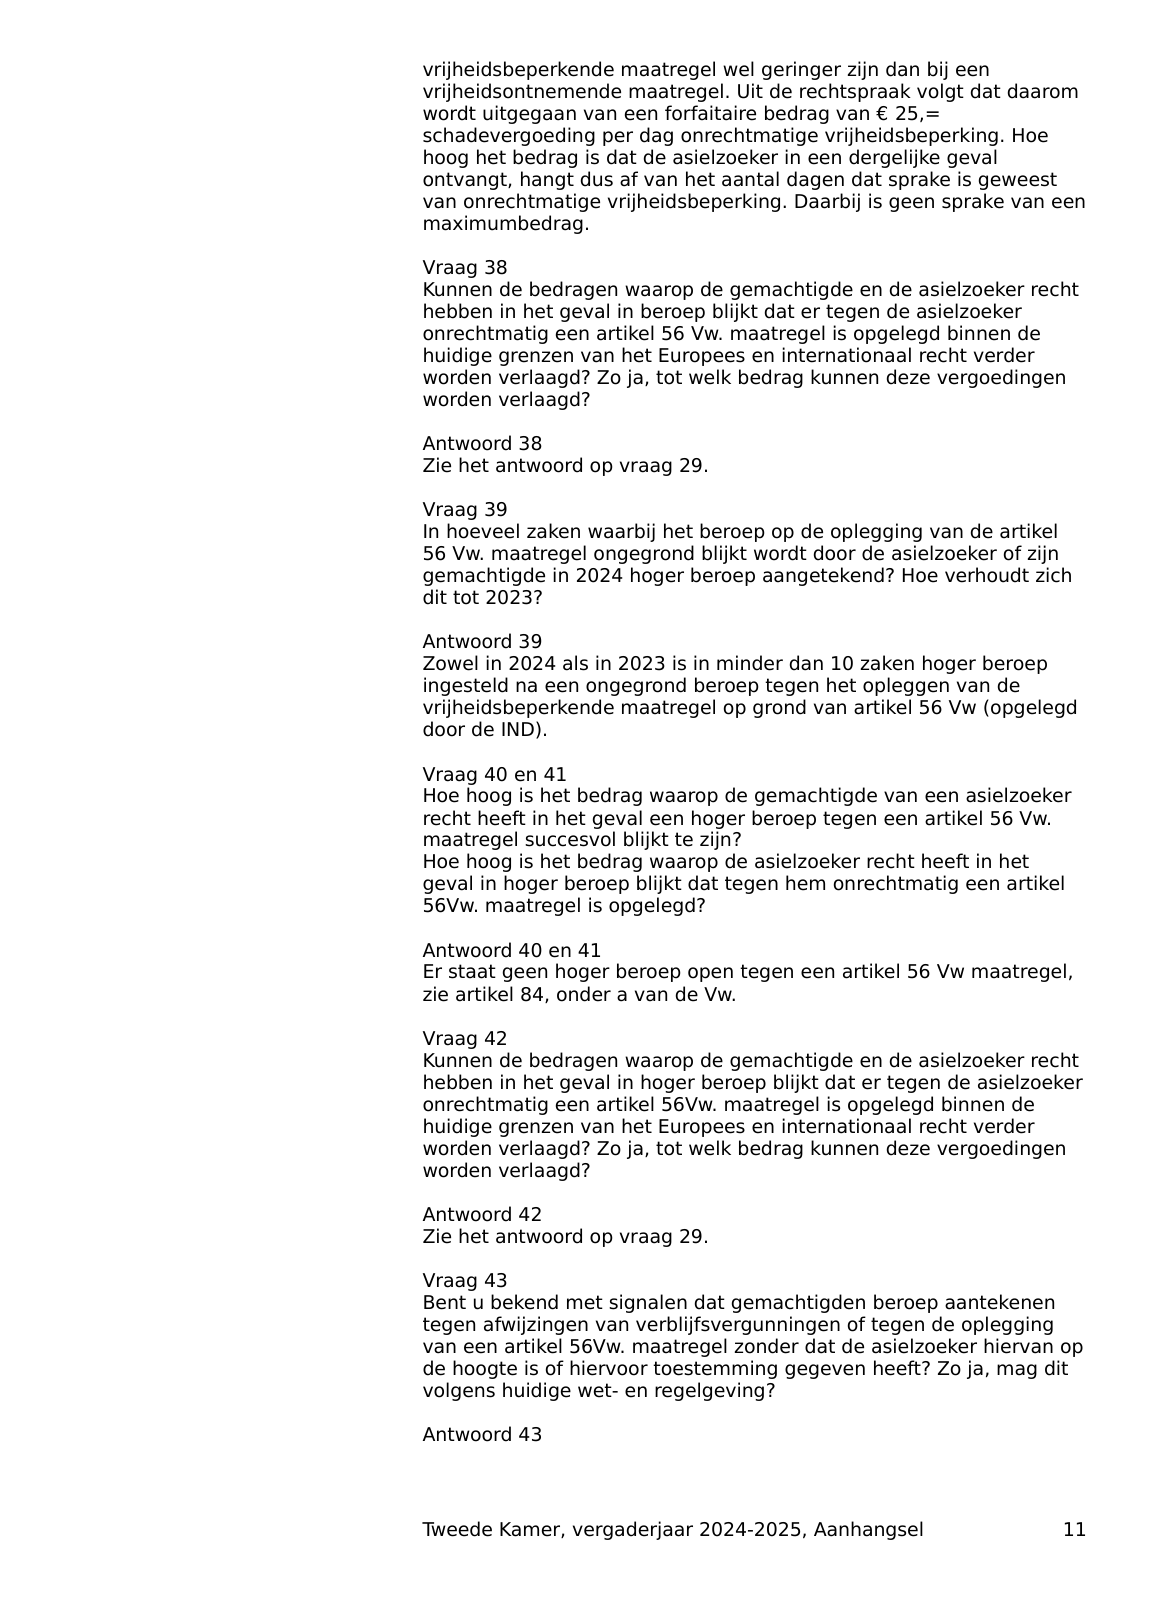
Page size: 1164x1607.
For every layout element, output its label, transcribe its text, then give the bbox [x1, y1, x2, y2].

text Vraag 39 [422, 499, 1087, 521]
text Antwoord 42 [422, 1204, 1087, 1226]
text Bent u bekend met signalen dat gemachtigden beroep aantekenen tegen afwijzingen van verblijfsvergunningen of tegen de oplegging van een artikel 56Vw. maatregel zonder dat de asielzoeker hiervan op de hoogte is of hiervoor toestemming gegeven heeft? Zo ja, mag dit volgens huidige wet- en regelgeving? [422, 1292, 1087, 1402]
text Antwoord 43 [422, 1424, 1087, 1446]
text Vraag 40 en 41 [422, 763, 1087, 785]
text Hoe hoog is het bedrag waarop de gemachtigde van een asielzoeker recht heeft in het geval een hoger beroep tegen een artikel 56 Vw. maatregel succesvol blijkt te zijn? [422, 785, 1087, 851]
text Zowel in 2024 als in 2023 is in minder dan 10 zaken hoger beroep ingesteld na een ongegrond beroep tegen het opleggen van de vrijheidsbeperkende maatregel op grond van artikel 56 Vw (opgelegd door de IND). [422, 653, 1087, 741]
text Antwoord 38 [422, 433, 1087, 455]
text Zie het antwoord op vraag 29. [422, 455, 1087, 477]
text Vraag 43 [422, 1270, 1087, 1292]
text Kunnen de bedragen waarop de gemachtigde en de asielzoeker recht hebben in het geval in beroep blijkt dat er tegen de asielzoeker onrechtmatig een artikel 56 Vw. maatregel is opgelegd binnen de huidige grenzen van het Europees en internationaal recht verder worden verlaagd? Zo ja, tot welk bedrag kunnen deze vergoedingen worden verlaagd? [422, 279, 1087, 411]
text Antwoord 40 en 41 [422, 939, 1087, 961]
text Zie het antwoord op vraag 29. [422, 1226, 1087, 1248]
text Vraag 38 [422, 257, 1087, 279]
text In hoeveel zaken waarbij het beroep op de oplegging van de artikel 56 Vw. maatregel ongegrond blijkt wordt door de asielzoeker of zijn gemachtigde in 2024 hoger beroep aangetekend? Hoe verhoudt zich dit tot 2023? [422, 521, 1087, 609]
text Vraag 42 [422, 1028, 1087, 1049]
text Kunnen de bedragen waarop de gemachtigde en de asielzoeker recht hebben in het geval in hoger beroep blijkt dat er tegen de asielzoeker onrechtmatig een artikel 56Vw. maatregel is opgelegd binnen de huidige grenzen van het Europees en internationaal recht verder worden verlaagd? Zo ja, tot welk bedrag kunnen deze vergoedingen worden verlaagd? [422, 1049, 1087, 1181]
text Antwoord 39 [422, 631, 1087, 653]
text Hoe hoog is het bedrag waarop de asielzoeker recht heeft in het geval in hoger beroep blijkt dat tegen hem onrechtmatig een artikel 56Vw. maatregel is opgelegd? [422, 851, 1087, 917]
text vrijheidsbeperkende maatregel wel geringer zijn dan bij een vrijheidsontnemende maatregel. Uit de rechtspraak volgt dat daarom wordt uitgegaan van een forfaitaire bedrag van € 25,= schadevergoeding per dag onrechtmatige vrijheidsbeperking. Hoe hoog het bedrag is dat de asielzoeker in een dergelijke geval ontvangt, hangt dus af van het aantal dagen dat sprake is geweest van onrechtmatige vrijheidsbeperking. Daarbij is geen sprake van een maximumbedrag. [422, 59, 1087, 235]
text Er staat geen hoger beroep open tegen een artikel 56 Vw maatregel, zie artikel 84, onder a van de Vw. [422, 961, 1087, 1005]
